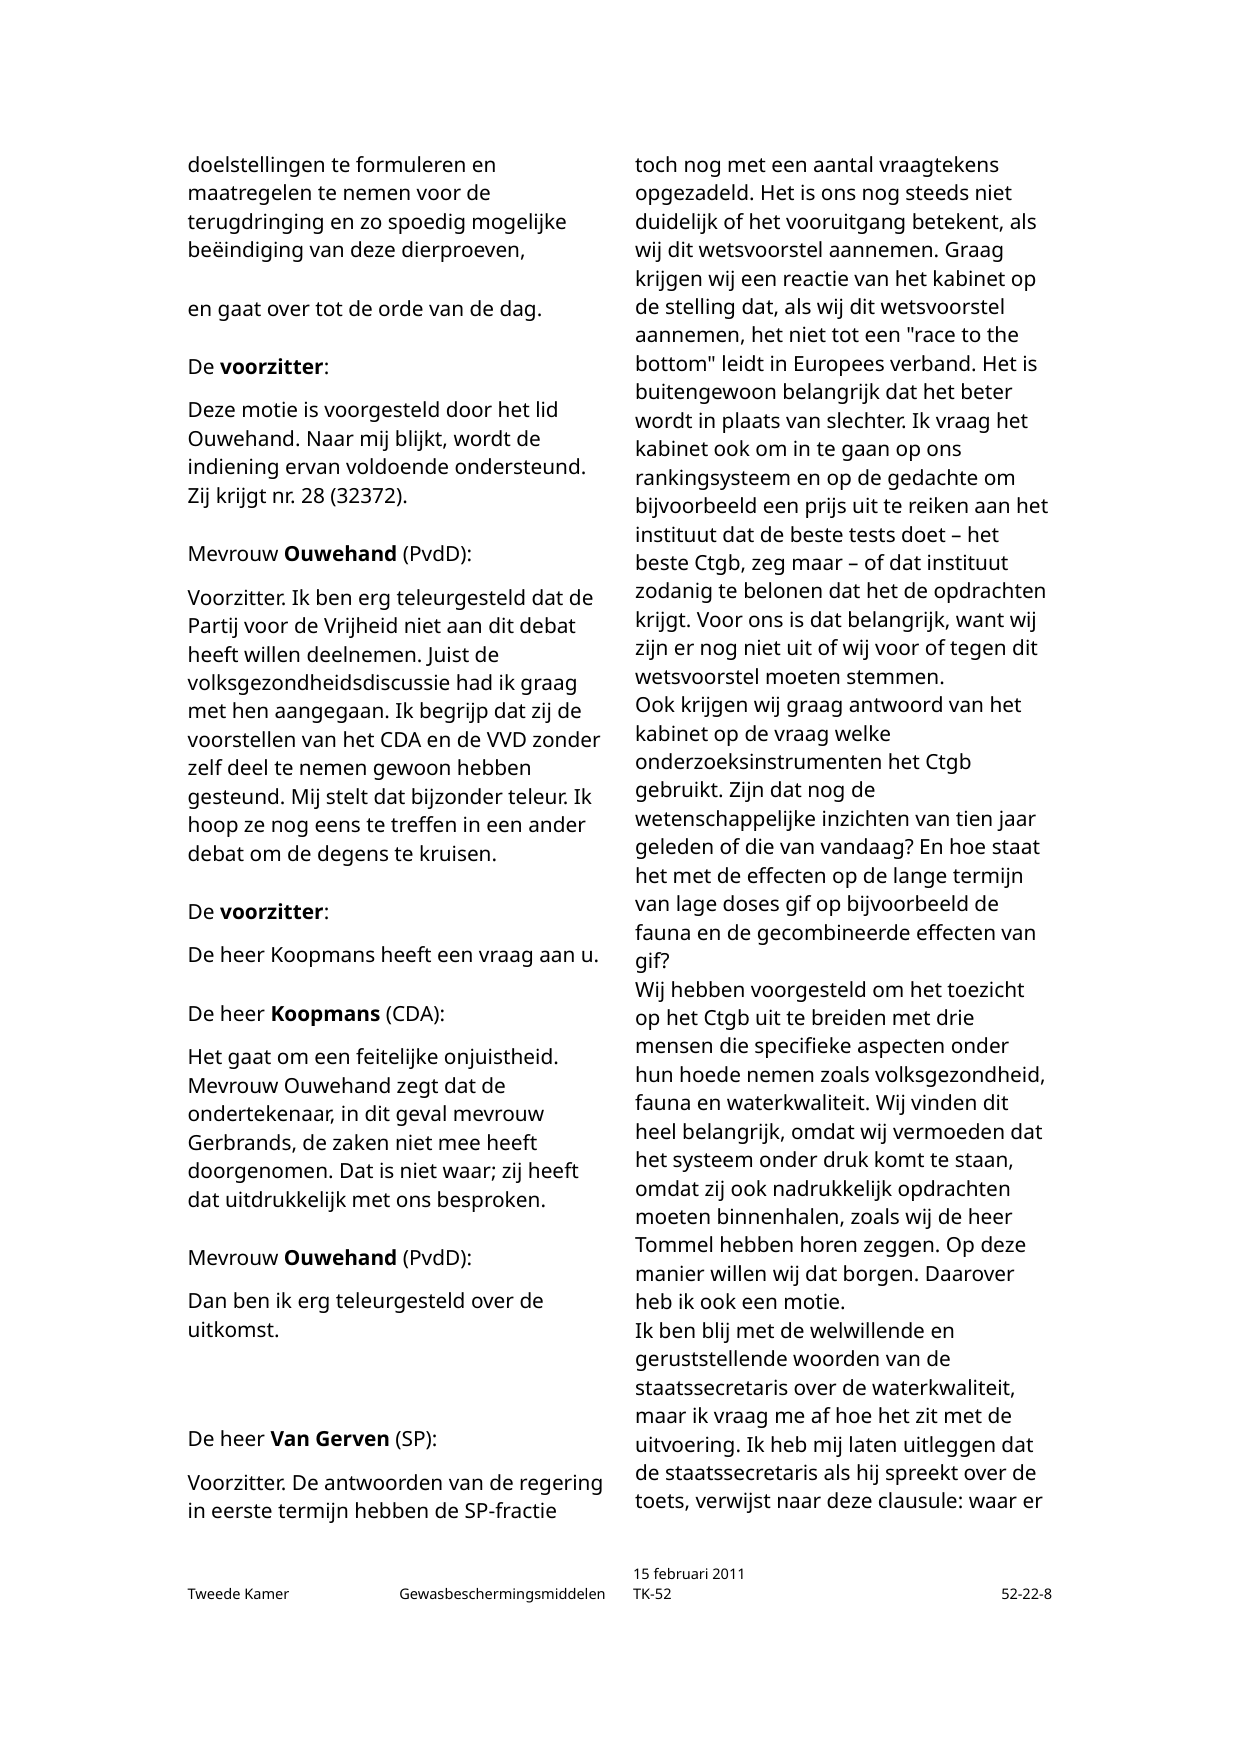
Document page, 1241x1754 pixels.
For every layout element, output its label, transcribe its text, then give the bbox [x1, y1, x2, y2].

text De heer Van Gerven (SP): [187, 1424, 605, 1453]
text Dan ben ik erg teleurgesteld over de uitkomst. [187, 1287, 605, 1343]
text  [187, 1373, 605, 1402]
text De heer Koopmans heeft een vraag aan u. [187, 941, 605, 969]
text De voorzitter: [187, 352, 605, 381]
text doelstellingen te formuleren en maatregelen te nemen voor de terugdringing en zo spoedig mogelijke beëindiging van deze dierproeven, [187, 150, 605, 264]
text Zij krijgt nr. 28 (32372). [187, 481, 605, 509]
text De voorzitter: [187, 897, 605, 926]
text Voorzitter. De antwoorden van de regering in eerste termijn hebben de SP-fractie [187, 1468, 605, 1525]
text Het gaat om een feitelijke onjuistheid. Mevrouw Ouwehand zegt dat de ondertekenaar, in dit geval mevrouw Gerbrands, de zaken niet mee heeft doorgenomen. Dat is niet waar; zij heeft dat uitdrukkelijk met ons besproken. [187, 1042, 605, 1213]
text Wij hebben voorgesteld om het toezicht op het Ctgb uit te breiden met drie mensen die specifieke aspecten onder hun hoede nemen zoals volksgezondheid, fauna en waterkwaliteit. Wij vinden dit heel belangrijk, omdat wij vermoeden dat het systeem onder druk komt te staan, omdat zij ook nadrukkelijk opdrachten moeten binnenhalen, zoals wij de heer Tommel hebben horen zeggen. Op deze manier willen wij dat borgen. Daarover heb ik ook een motie. [635, 975, 1053, 1316]
text De heer Koopmans (CDA): [187, 999, 605, 1027]
text Voorzitter. Ik ben erg teleurgesteld dat de Partij voor de Vrijheid niet aan dit debat heeft willen deelnemen. Juist de volksgezondheidsdiscussie had ik graag met hen aangegaan. Ik begrijp dat zij de voorstellen van het CDA en de VVD zonder zelf deel te nemen gewoon hebben gesteund. Mij stelt dat bijzonder teleur. Ik hoop ze nog eens te treffen in een ander debat om de degens te kruisen. [187, 583, 605, 867]
text Deze motie is voorgesteld door het lid Ouwehand. Naar mij blijkt, wordt de indiening ervan voldoende ondersteund. [187, 396, 605, 481]
text Mevrouw Ouwehand (PvdD): [187, 1243, 605, 1272]
text Ook krijgen wij graag antwoord van het kabinet op de vraag welke onderzoeksinstrumenten het Ctgb gebruikt. Zijn dat nog de wetenschappelijke inzichten van tien jaar geleden of die van vandaag? En hoe staat het met de effecten op de lange termijn van lage doses gif op bijvoorbeeld de fauna en de gecombineerde effecten van gif? [635, 690, 1053, 975]
text en gaat over tot de orde van de dag. [187, 294, 605, 322]
text toch nog met een aantal vraagtekens opgezadeld. Het is ons nog steeds niet duidelijk of het vooruitgang betekent, als wij dit wetsvoorstel aannemen. Graag krijgen wij een reactie van het kabinet op de stelling dat, als wij dit wetsvoorstel aannemen, het niet tot een "race to the bottom" leidt in Europees verband. Het is buitengewoon belangrijk dat het beter wordt in plaats van slechter. Ik vraag het kabinet ook om in te gaan op ons rankingsysteem en op de gedachte om bijvoorbeeld een prijs uit te reiken aan het instituut dat de beste tests doet – het beste Ctgb, zeg maar – of dat instituut zodanig te belonen dat het de opdrachten krijgt. Voor ons is dat belangrijk, want wij zijn er nog niet uit of wij voor of tegen dit wetsvoorstel moeten stemmen. [635, 150, 1053, 690]
text Ik ben blij met de welwillende en geruststellende woorden van de staatssecretaris over de waterkwaliteit, maar ik vraag me af hoe het zit met de uitvoering. Ik heb mij laten uitleggen dat de staatssecretaris als hij spreekt over de toets, verwijst naar deze clausule: waar er [635, 1316, 1053, 1515]
text Mevrouw Ouwehand (PvdD): [187, 539, 605, 568]
